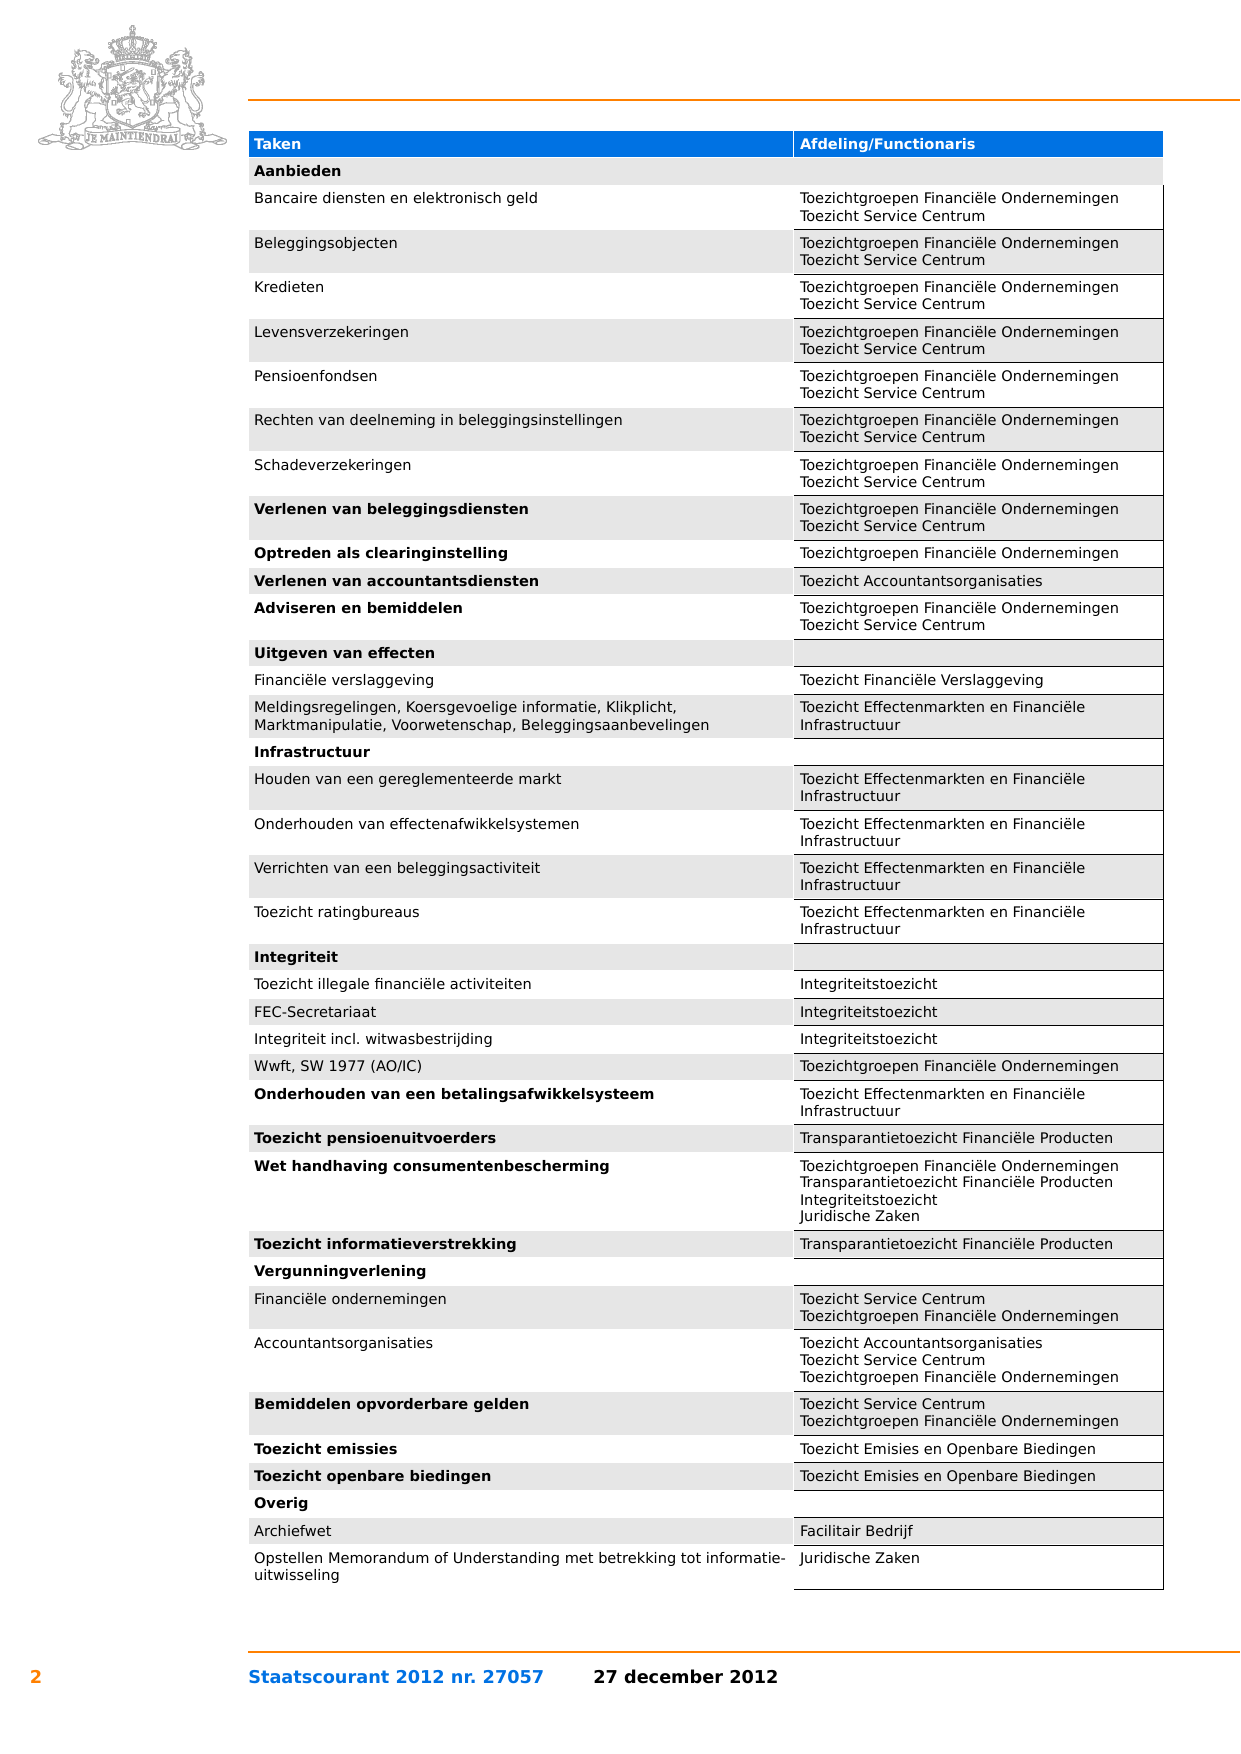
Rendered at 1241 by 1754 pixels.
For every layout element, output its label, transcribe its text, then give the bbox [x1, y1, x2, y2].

table_cell Toezichtgroepen Financiële Ondernemingen Transparantietoezicht Financiële Producten Integriteitstoezicht Juridische Zaken [794, 1153, 1163, 1230]
table_cell Toezicht Effectenmarkten en Financiële Infrastructuur [794, 855, 1163, 898]
table_cell Opstellen Memorandum of Understanding met betrekking tot informatie-uitwisseling [249, 1546, 793, 1589]
table_cell Toezicht pensioenuitvoerders [249, 1125, 793, 1152]
table_cell Onderhouden van effectenafwikkelsystemen [249, 811, 793, 854]
table_cell Toezicht Emisies en Openbare Biedingen [794, 1463, 1163, 1490]
table_cell Toezichtgroepen Financiële Ondernemingen [794, 541, 1163, 567]
table_cell [794, 1491, 1163, 1517]
table_cell Bemiddelen opvorderbare gelden [249, 1392, 793, 1435]
table_header Taken [249, 131, 793, 157]
table_cell Toezichtgroepen Financiële Ondernemingen Toezicht Service Centrum [794, 496, 1163, 540]
table_cell Bancaire diensten en elektronisch geld [249, 186, 793, 229]
table_cell Accountantsorganisaties [249, 1330, 793, 1391]
table_cell Pensioenfondsen [249, 363, 793, 407]
table_header Afdeling/Functionaris [794, 131, 1163, 157]
table_cell [794, 739, 1163, 765]
table_cell Adviseren en bemiddelen [249, 596, 793, 639]
table_cell Toezicht Service Centrum Toezichtgroepen Financiële Ondernemingen [794, 1392, 1163, 1435]
table_cell Wet handhaving consumentenbescherming [249, 1153, 793, 1230]
table_cell Kredieten [249, 275, 793, 318]
table_cell Toezicht Emisies en Openbare Biedingen [794, 1436, 1163, 1462]
table_cell Verlenen van accountantsdiensten [249, 568, 793, 594]
table_cell Toezichtgroepen Financiële Ondernemingen Toezicht Service Centrum [794, 408, 1163, 451]
table_cell Aanbieden [249, 158, 1163, 185]
table_cell Toezichtgroepen Financiële Ondernemingen Toezicht Service Centrum [794, 230, 1163, 273]
table_cell Toezichtgroepen Financiële Ondernemingen Toezicht Service Centrum [794, 319, 1163, 362]
table_cell Toezichtgroepen Financiële Ondernemingen Toezicht Service Centrum [794, 186, 1163, 229]
table_cell Toezichtgroepen Financiële Ondernemingen Toezicht Service Centrum [794, 275, 1163, 318]
table_cell FEC-Secretariaat [249, 999, 793, 1025]
table_cell Integriteit [249, 944, 793, 970]
table_cell Integriteitstoezicht [794, 999, 1163, 1025]
table_cell Toezicht Financiële Verslaggeving [794, 667, 1163, 694]
table_cell Toezicht informatieverstrekking [249, 1231, 793, 1257]
table_cell Onderhouden van een betalingsafwikkelsysteem [249, 1081, 793, 1124]
table_cell Verlenen van beleggingsdiensten [249, 496, 793, 540]
table_cell Rechten van deelneming in beleggingsinstellingen [249, 408, 793, 451]
table_cell Vergunningverlening [249, 1259, 793, 1285]
table_cell Overig [249, 1491, 793, 1517]
table_cell Archiefwet [249, 1518, 793, 1544]
table_cell Wwft, SW 1977 (AO/IC) [249, 1054, 793, 1080]
table_cell Transparantietoezicht Financiële Producten [794, 1125, 1163, 1152]
table_cell Transparantietoezicht Financiële Producten [794, 1231, 1163, 1257]
table_cell Toezicht Service Centrum Toezichtgroepen Financiële Ondernemingen [794, 1286, 1163, 1329]
table_cell Meldingsregelingen, Koersgevoelige informatie, Klikplicht, Marktmanipulatie, Voorwetenschap, Beleggingsaanbevelingen [249, 695, 793, 738]
table_cell Houden van een gereglementeerde markt [249, 766, 793, 810]
table_cell Toezichtgroepen Financiële Ondernemingen Toezicht Service Centrum [794, 596, 1163, 639]
table_cell Toezicht Effectenmarkten en Financiële Infrastructuur [794, 1081, 1163, 1124]
table_cell Toezicht Accountantsorganisaties Toezicht Service Centrum Toezichtgroepen Financiële Ondernemingen [794, 1330, 1163, 1391]
table_cell Integriteit incl. witwasbestrijding [249, 1026, 793, 1052]
table_cell Toezicht emissies [249, 1436, 793, 1462]
table_cell Beleggingsobjecten [249, 230, 793, 273]
table_cell Toezicht openbare biedingen [249, 1463, 793, 1490]
table_cell Toezicht Effectenmarkten en Financiële Infrastructuur [794, 766, 1163, 810]
table_cell [794, 944, 1163, 970]
table_cell Facilitair Bedrijf [794, 1518, 1163, 1544]
table_cell Financiële ondernemingen [249, 1286, 793, 1329]
table_cell Toezicht ratingbureaus [249, 900, 793, 943]
table_cell Levensverzekeringen [249, 319, 793, 362]
table_cell Integriteitstoezicht [794, 971, 1163, 998]
table_cell Toezicht Effectenmarkten en Financiële Infrastructuur [794, 695, 1163, 738]
table_cell Toezichtgroepen Financiële Ondernemingen Toezicht Service Centrum [794, 363, 1163, 407]
table_cell Toezichtgroepen Financiële Ondernemingen Toezicht Service Centrum [794, 452, 1163, 495]
table_cell Toezicht Effectenmarkten en Financiële Infrastructuur [794, 811, 1163, 854]
table_cell Schadeverzekeringen [249, 452, 793, 495]
table_cell Optreden als clearinginstelling [249, 541, 793, 567]
table_cell [794, 1259, 1163, 1285]
table_cell Uitgeven van effecten [249, 640, 793, 666]
table_cell [794, 640, 1163, 666]
table_cell Juridische Zaken [794, 1546, 1163, 1589]
table_cell Toezicht Accountantsorganisaties [794, 568, 1163, 594]
table_cell Toezicht Effectenmarkten en Financiële Infrastructuur [794, 900, 1163, 943]
picture [38, 25, 227, 150]
table_cell Financiële verslaggeving [249, 667, 793, 694]
table_cell Toezicht illegale financiële activiteiten [249, 971, 793, 998]
table_cell Verrichten van een beleggingsactiviteit [249, 855, 793, 898]
table_cell Infrastructuur [249, 739, 793, 765]
table_cell Integriteitstoezicht [794, 1026, 1163, 1052]
table_cell Toezichtgroepen Financiële Ondernemingen [794, 1054, 1163, 1080]
